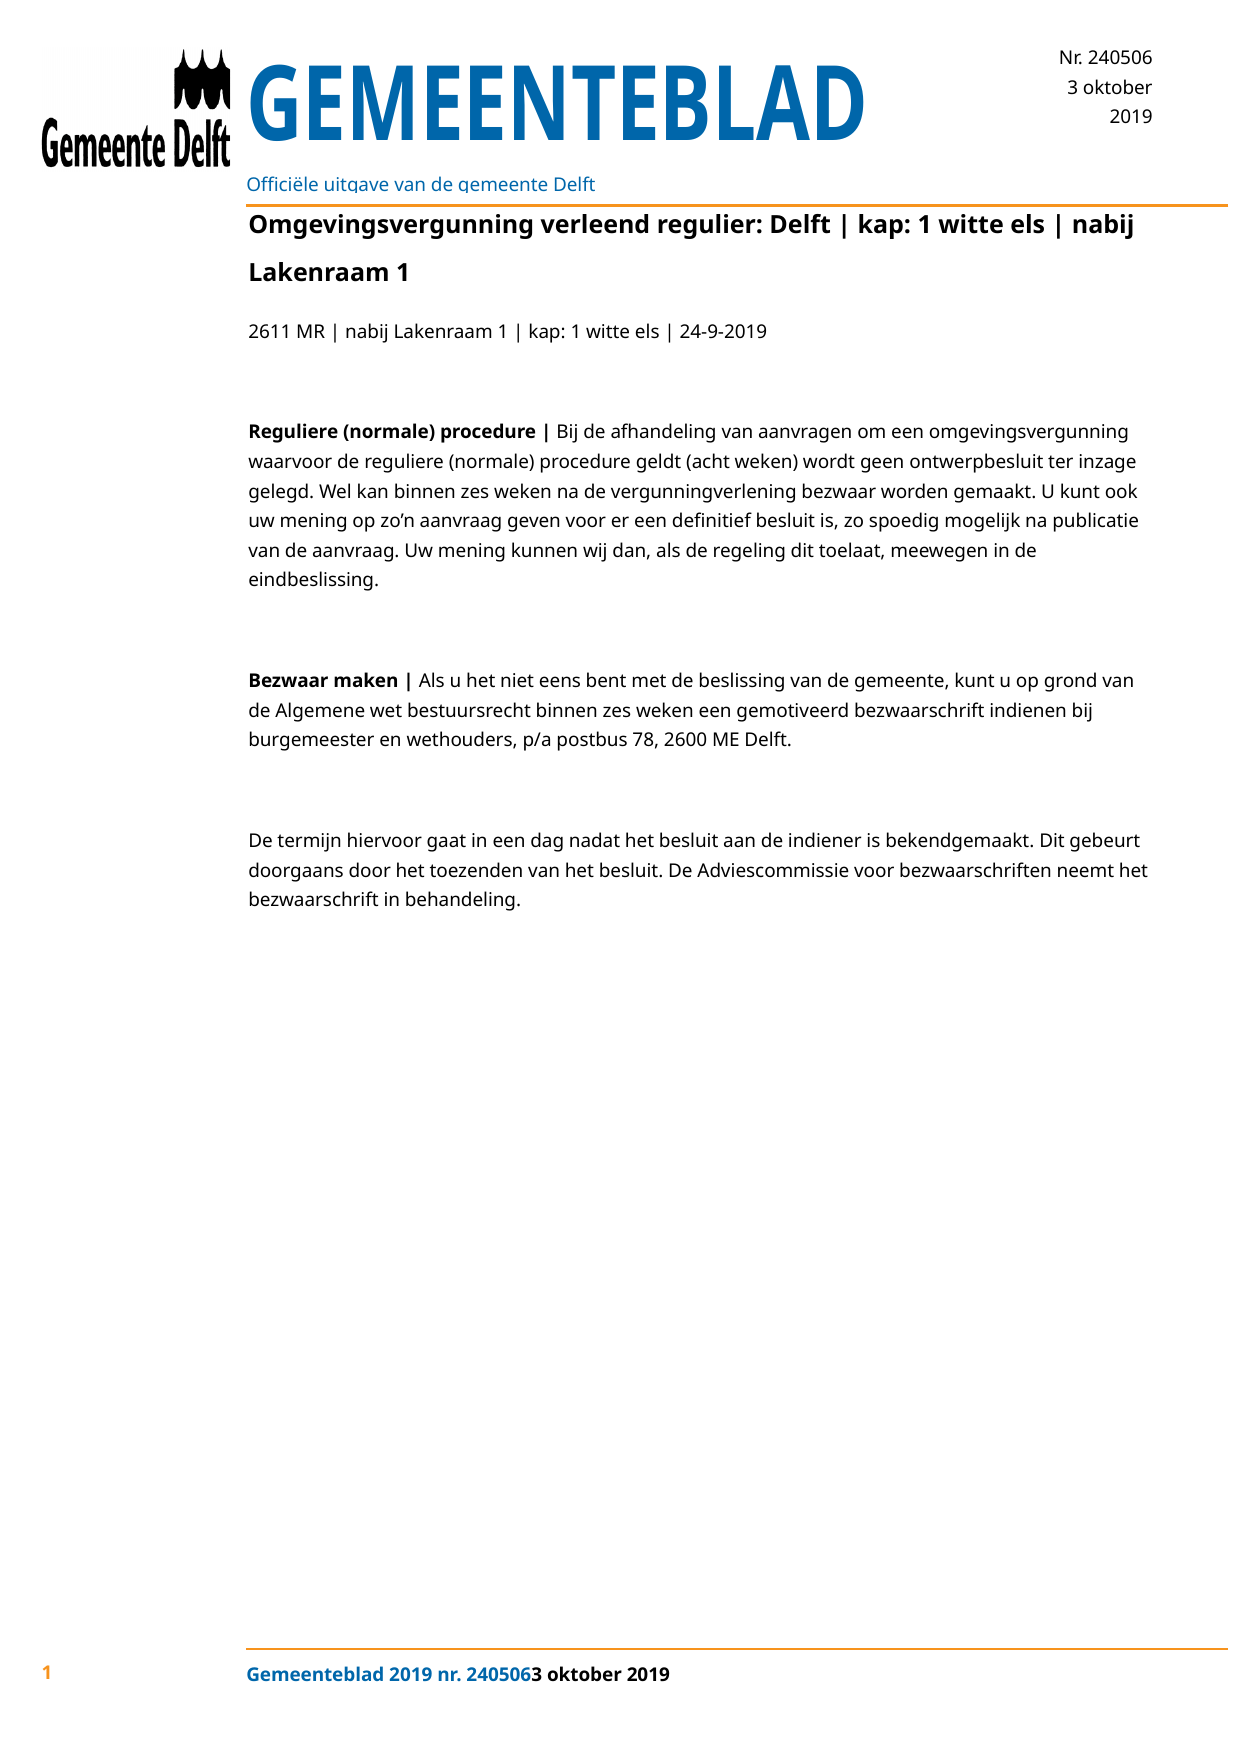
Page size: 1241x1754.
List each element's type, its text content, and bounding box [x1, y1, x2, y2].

text Omgevingsvergunning verleend regulier: Delft | kap: 1 witte els | nabij Lakenraam 1 [248, 207, 1152, 288]
picture [41, 47, 231, 172]
text De termijn hiervoor gaat in een dag nadat het besluit aan de indiener is bekendgemaakt. Dit gebeurt doorgaans door het toezenden van het besluit. De Adviescommissie voor bezwaarschriften neemt het bezwaarschrift in behandeling. [248, 827, 1152, 912]
text Bezwaar maken | Als u het niet eens bent met de beslissing van de gemeente, kunt u op grond van de Algemene wet bestuursrecht binnen zes weken een gemotiveerd bezwaarschrift indienen bij burgemeester en wethouders, p/a postbus 78, 2600 ME Delft. [248, 667, 1152, 752]
text 2611 MR | nabij Lakenraam 1 | kap: 1 witte els | 24-9-2019 [248, 318, 1152, 344]
text Reguliere (normale) procedure | Bij de afhandeling van aanvragen om een omgevingsvergunning waarvoor de reguliere (normale) procedure geldt (acht weken) wordt geen ontwerpbesluit ter inzage gelegd. Wel kan binnen zes weken na de vergunningverlening bezwaar worden gemaakt. U kunt ook uw mening op zo’n aanvraag geven voor er een definitief besluit is, zo spoedig mogelijk na publicatie van de aanvraag. Uw mening kunnen wij dan, als de regeling dit toelaat, meewegen in de eindbeslissing. [248, 419, 1152, 592]
